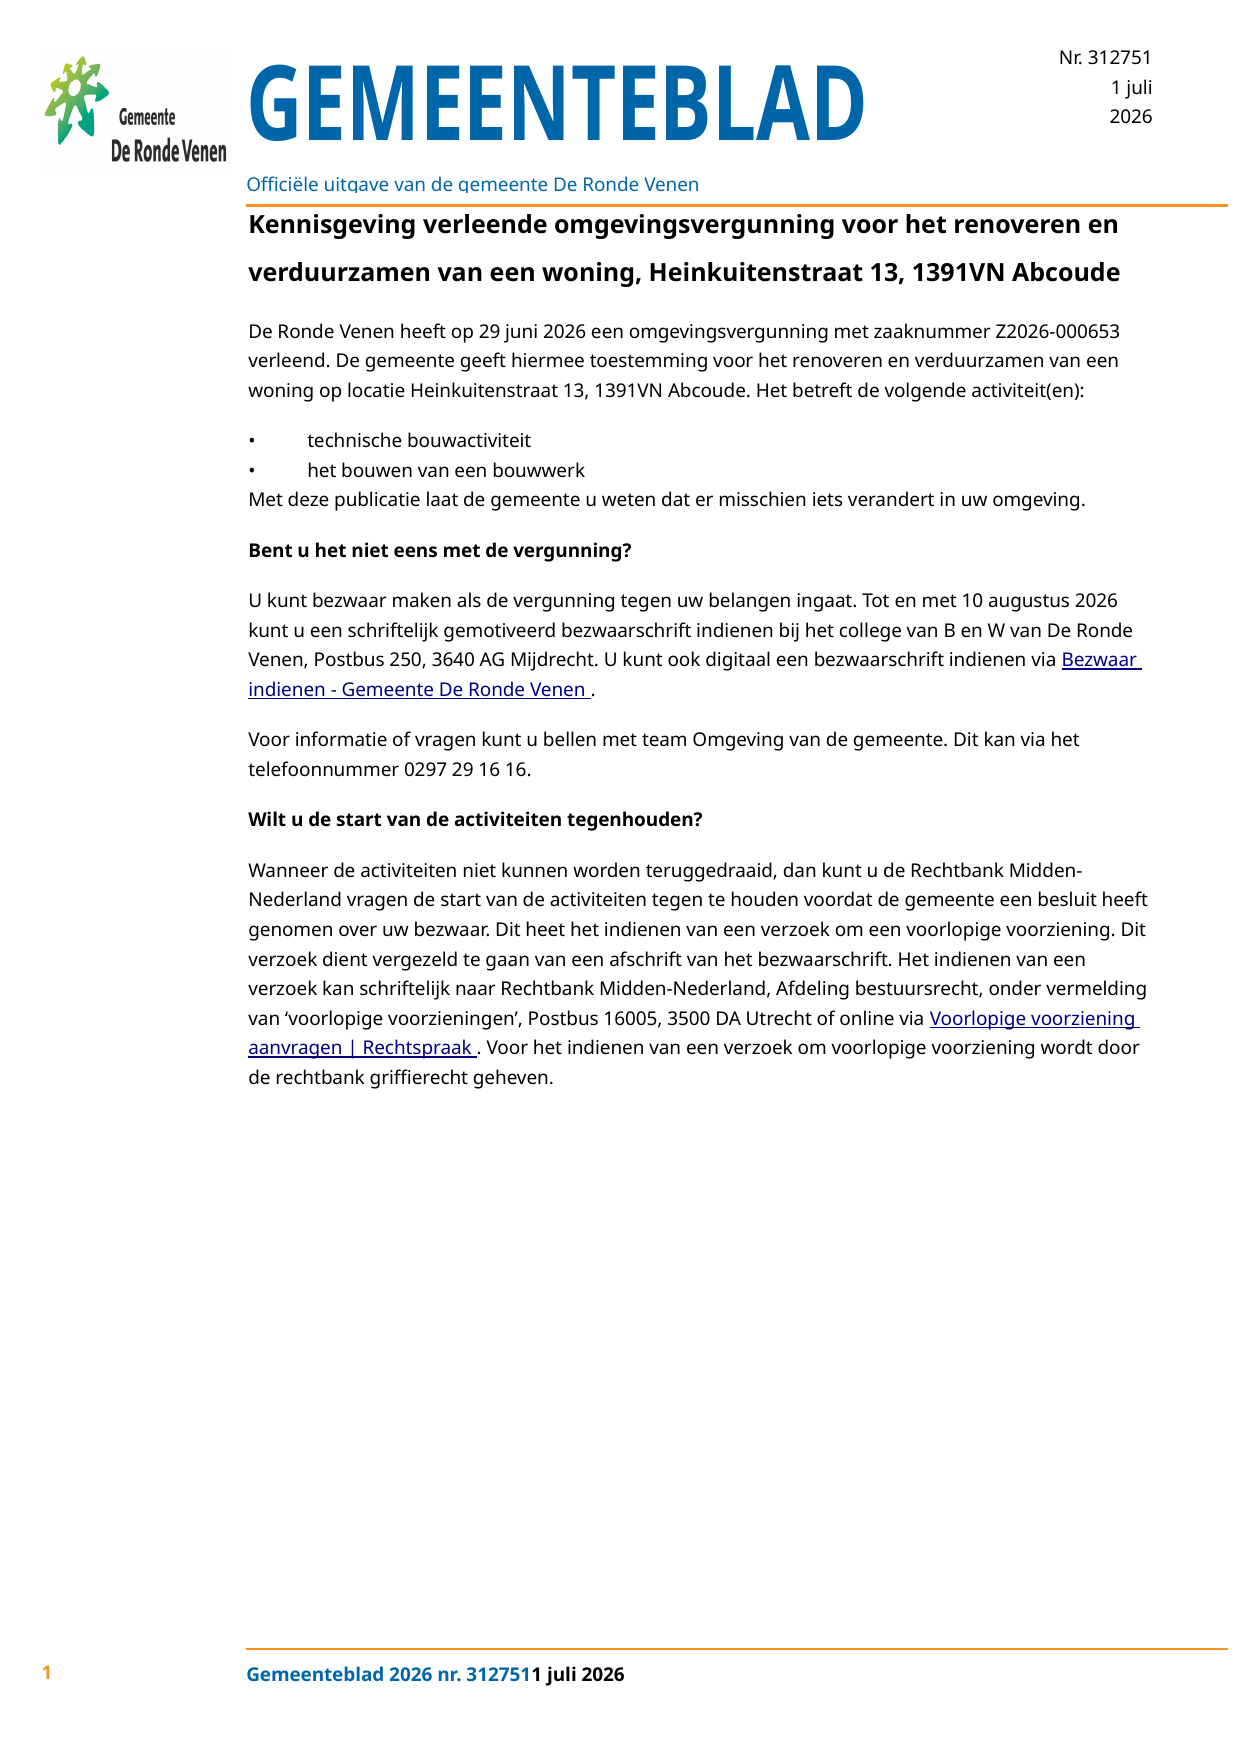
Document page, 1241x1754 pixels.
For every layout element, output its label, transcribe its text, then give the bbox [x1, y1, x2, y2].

text Kennisgeving verleende omgevingsvergunning voor het renoveren en verduurzamen van een woning, Heinkuitenstraat 13, 1391VN Abcoude [248, 207, 1152, 288]
text U kunt bezwaar maken als de vergunning tegen uw belangen ingaat. Tot en met 10 augustus 2026 kunt u een schriftelijk gemotiveerd bezwaarschrift indienen bij het college van B en W van De Ronde Venen, Postbus 250, 3640 AG Mijdrecht. U kunt ook digitaal een bezwaarschrift indienen via Bezwaar indienen - Gemeente De Ronde Venen . [248, 587, 1152, 702]
text Voor informatie of vragen kunt u bellen met team Omgeving van de gemeente. Dit kan via het telefoonnummer 0297 29 16 16. [248, 727, 1152, 782]
text Wanneer de activiteiten niet kunnen worden teruggedraaid, dan kunt u de Rechtbank Midden-Nederland vragen de start van de activiteiten tegen te houden voordat de gemeente een besluit heeft genomen over uw bezwaar. Dit heet het indienen van een verzoek om een voorlopige voorziening. Dit verzoek dient vergezeld te gaan van een afschrift van het bezwaarschrift. Het indienen van een verzoek kan schriftelijk naar Rechtbank Midden-Nederland, Afdeling bestuursrecht, onder vermelding van ‘voorlopige voorzieningen’, Postbus 16005, 3500 DA Utrecht of online via Voorlopige voorziening aanvragen | Rechtspraak . Voor het indienen van een verzoek om voorlopige voorziening wordt door de rechtbank griffierecht geheven. [248, 857, 1152, 1090]
list het bouwen van een bouwwerk [248, 457, 1152, 483]
text Met deze publicatie laat de gemeente u weten dat er misschien iets verandert in uw omgeving. [248, 487, 1152, 512]
text Bent u het niet eens met de vergunning? [248, 537, 1152, 563]
text Wilt u de start van de activiteiten tegenhouden? [248, 807, 1152, 832]
list technische bouwactiviteit [248, 427, 1152, 453]
text De Ronde Venen heeft op 29 juni 2026 een omgevingsvergunning met zaaknummer Z2026-000653 verleend. De gemeente geeft hiermee toestemming voor het renoveren en verduurzamen van een woning op locatie Heinkuitenstraat 13, 1391VN Abcoude. Het betreft de volgende activiteit(en): [248, 318, 1152, 403]
picture [41, 47, 231, 172]
